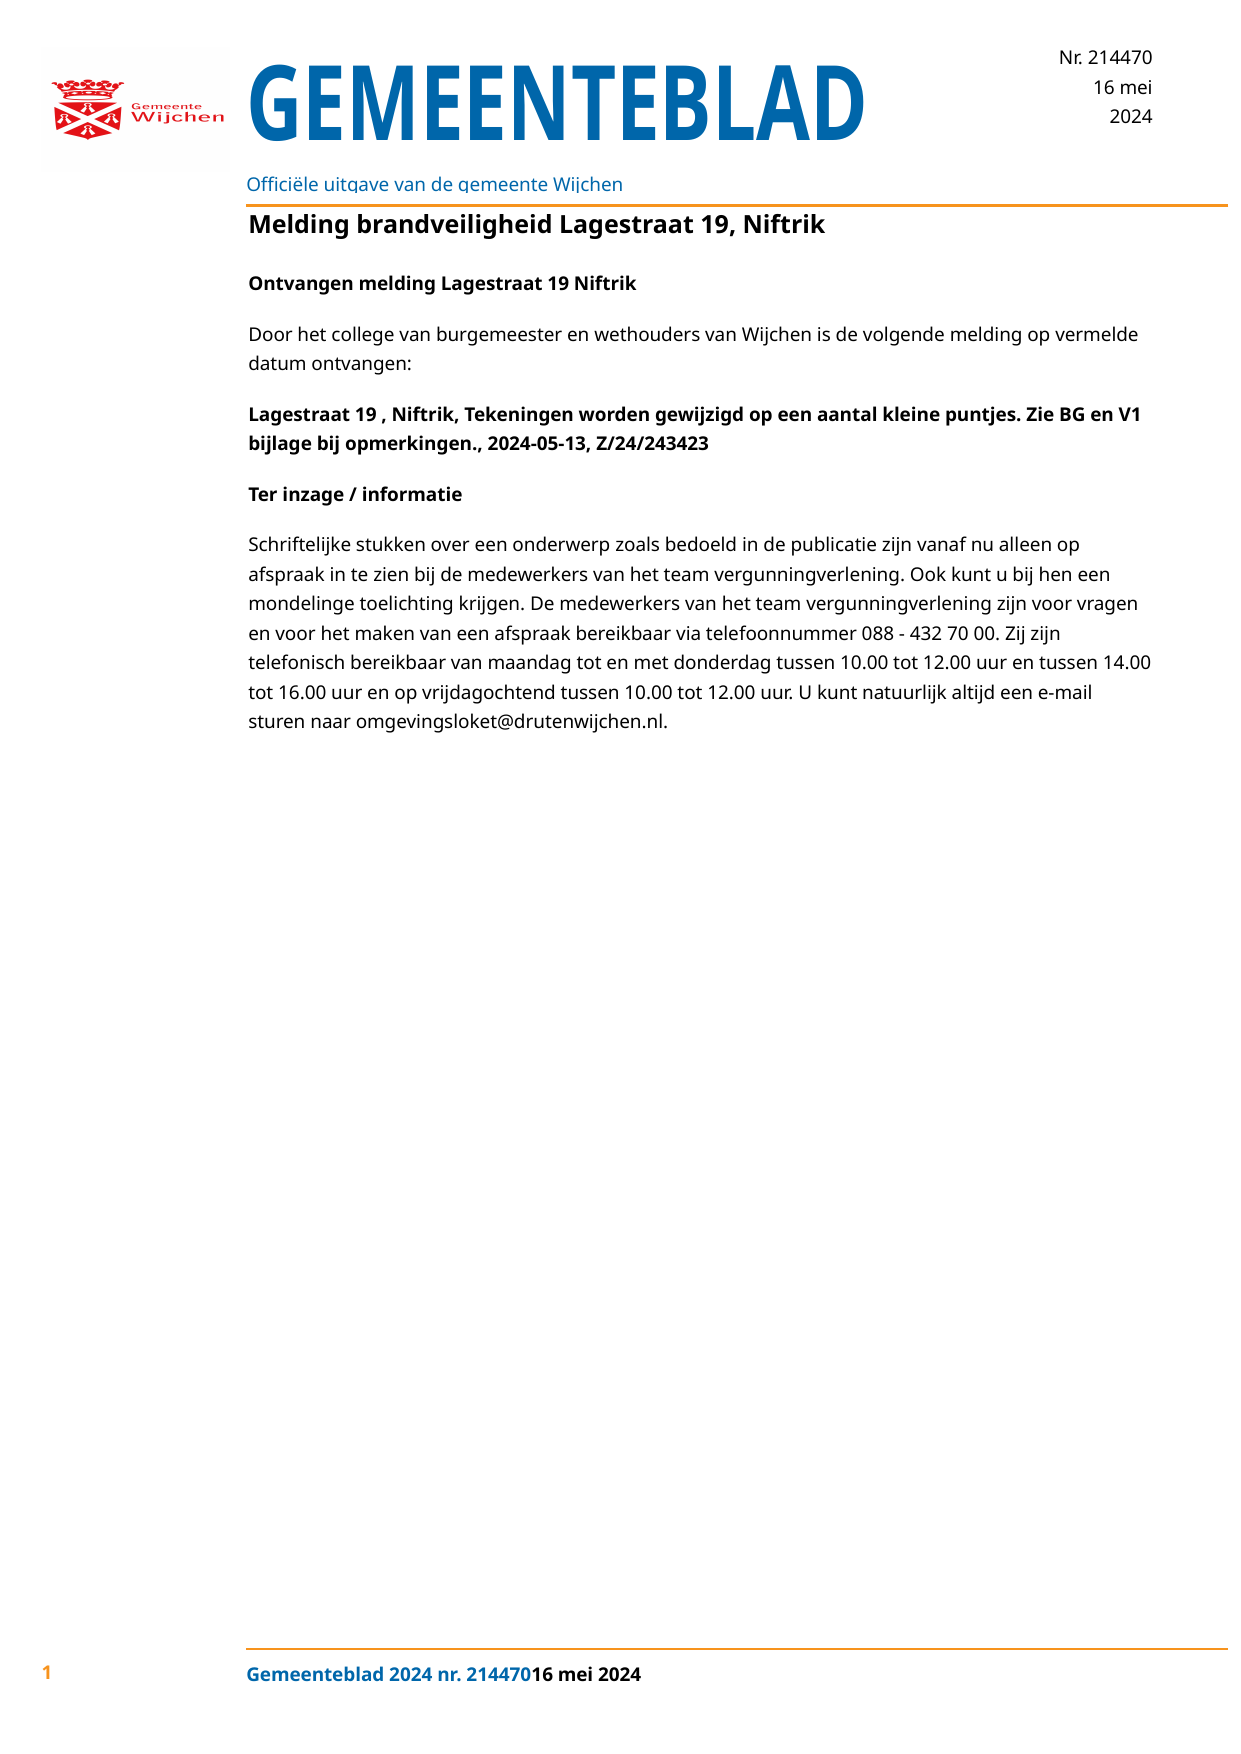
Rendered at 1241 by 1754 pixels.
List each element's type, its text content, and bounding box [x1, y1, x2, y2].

text Lagestraat 19 , Niftrik, Tekeningen worden gewijzigd op een aantal kleine puntjes. Zie BG en V1 bijlage bij opmerkingen., 2024-05-13, Z/24/243423 [248, 401, 1152, 456]
text Ontvangen melding Lagestraat 19 Niftrik [248, 270, 1152, 296]
picture [41, 47, 231, 172]
text Door het college van burgemeester en wethouders van Wijchen is de volgende melding op vermelde datum ontvangen: [248, 321, 1152, 376]
text Ter inzage / informatie [248, 481, 1152, 506]
text Melding brandveiligheid Lagestraat 19, Niftrik [248, 207, 1152, 241]
text Schriftelijke stukken over een onderwerp zoals bedoeld in de publicatie zijn vanaf nu alleen op afspraak in te zien bij de medewerkers van het team vergunningverlening. Ook kunt u bij hen een mondelinge toelichting krijgen. De medewerkers van het team vergunningverlening zijn voor vragen en voor het maken van een afspraak bereikbaar via telefoonnummer 088 - 432 70 00. Zij zijn telefonisch bereikbaar van maandag tot en met donderdag tussen 10.00 tot 12.00 uur en tussen 14.00 tot 16.00 uur en op vrijdagochtend tussen 10.00 tot 12.00 uur. U kunt natuurlijk altijd een e-mail sturen naar omgevingsloket@drutenwijchen.nl. [248, 531, 1152, 734]
